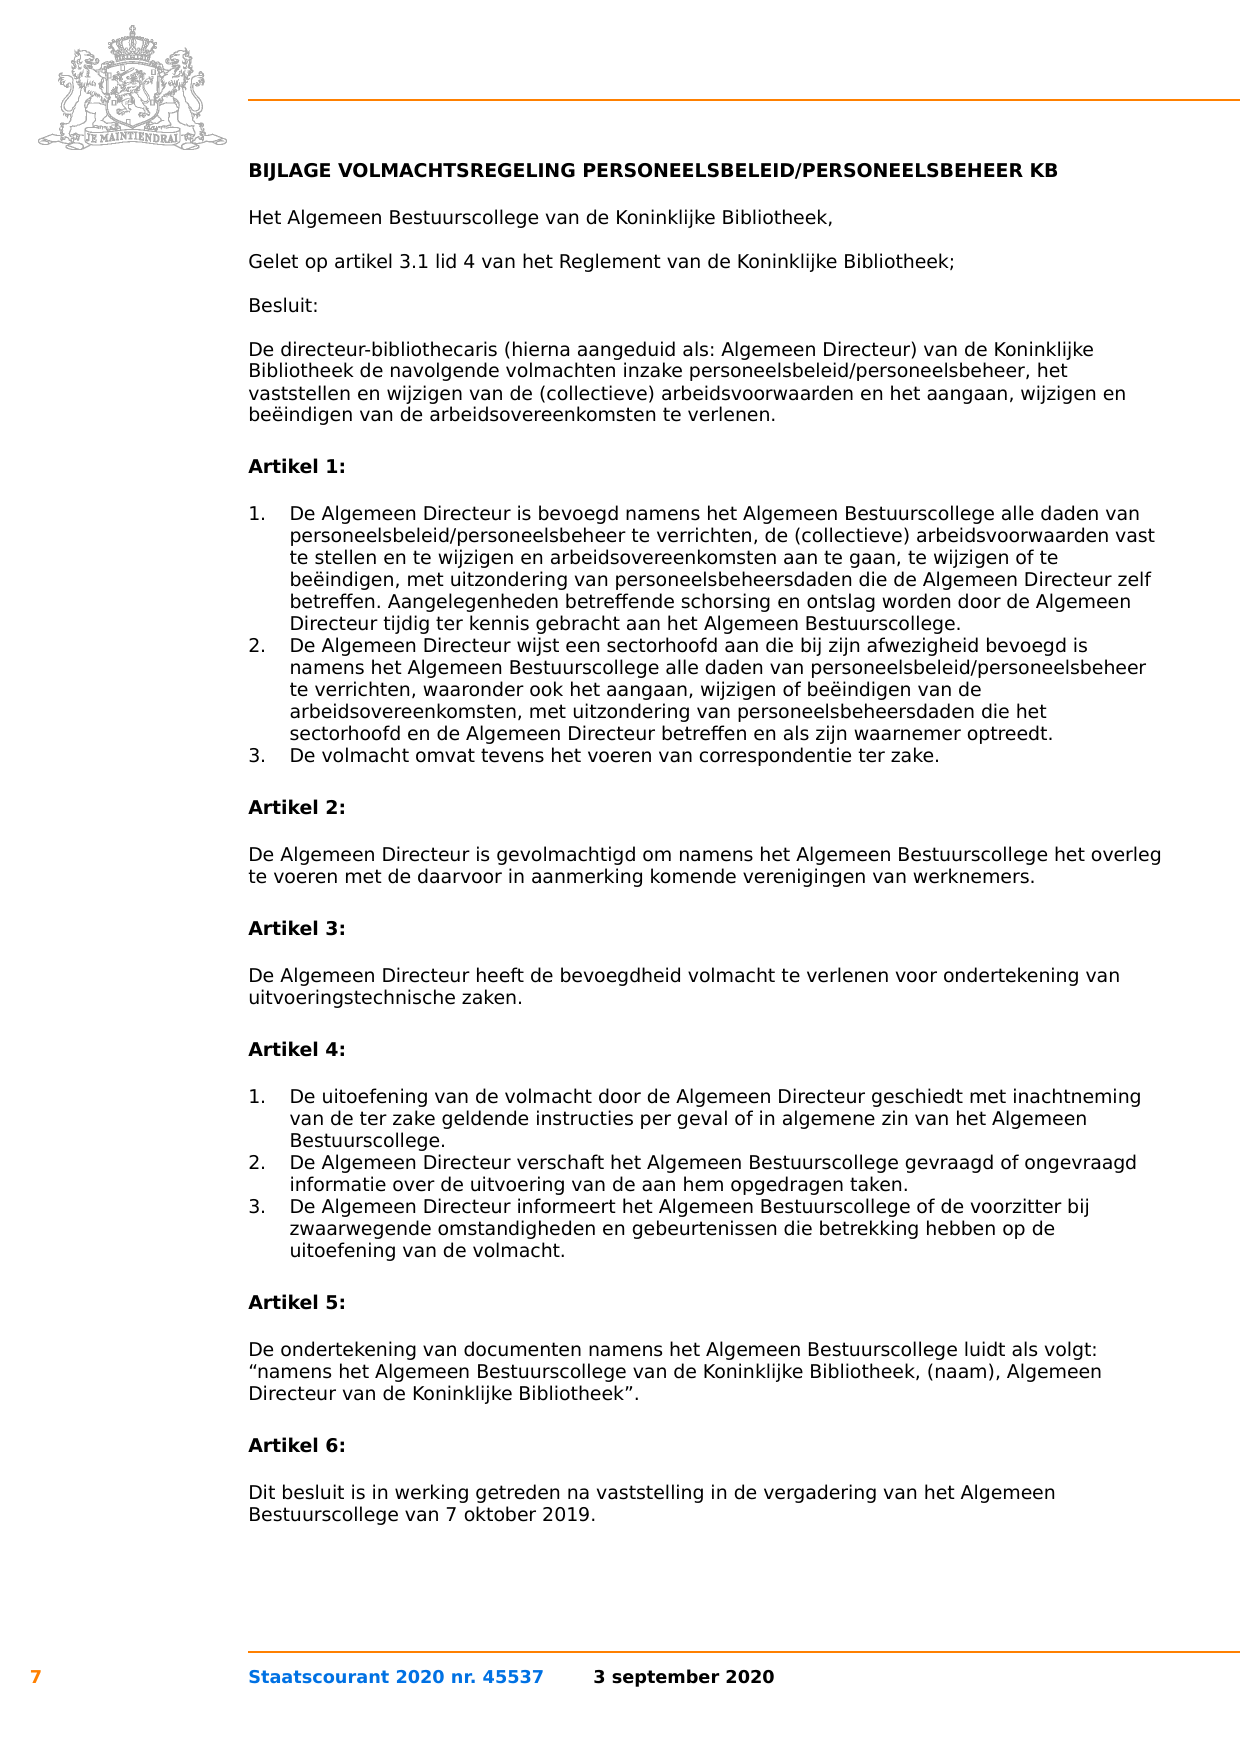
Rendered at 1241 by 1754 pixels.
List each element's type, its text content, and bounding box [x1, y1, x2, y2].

text Besluit: [248, 294, 1163, 317]
text De ondertekening van documenten namens het Algemeen Bestuurscollege luidt als volgt: “namens het Algemeen Bestuurscollege van de Koninklijke Bibliotheek, (naam), Algemeen Directeur van de Koninklijke Bibliotheek”. [248, 1339, 1163, 1405]
text Dit besluit is in werking getreden na vaststelling in de vergadering van het Algemeen Bestuurscollege van 7 oktober 2019. [248, 1482, 1163, 1526]
subtitle BIJLAGE VOLMACHTSREGELING PERSONEELSBELEID/PERSONEELSBEHEER KB [248, 160, 1163, 182]
picture [38, 25, 227, 150]
text 1. De uitoefening van de volmacht door de Algemeen Directeur geschiedt met inachtneming van de ter zake geldende instructies per geval of in algemene zin van het Algemeen Bestuurscollege. [248, 1086, 1163, 1152]
text 3. De volmacht omvat tevens het voeren van correspondentie ter zake. [248, 745, 1163, 767]
text 3. De Algemeen Directeur informeert het Algemeen Bestuurscollege of de voorzitter bij zwaarwegende omstandigheden en gebeurtenissen die betrekking hebben op de uitoefening van de volmacht. [248, 1196, 1163, 1262]
text Gelet op artikel 3.1 lid 4 van het Reglement van de Koninklijke Bibliotheek; [248, 251, 1163, 273]
text 2. De Algemeen Directeur verschaft het Algemeen Bestuurscollege gevraagd of ongevraagd informatie over de uitvoering van de aan hem opgedragen taken. [248, 1152, 1163, 1196]
subtitle Artikel 3: [248, 918, 1163, 940]
subtitle Artikel 5: [248, 1292, 1163, 1314]
subtitle Artikel 2: [248, 797, 1163, 819]
text De Algemeen Directeur is gevolmachtigd om namens het Algemeen Bestuurscollege het overleg te voeren met de daarvoor in aanmerking komende verenigingen van werknemers. [248, 844, 1163, 888]
text De directeur-bibliothecaris (hierna aangeduid als: Algemeen Directeur) van de Koninklijke Bibliotheek de navolgende volmachten inzake personeelsbeleid/personeelsbeheer, het vaststellen en wijzigen van de (collectieve) arbeidsvoorwaarden en het aangaan, wijzigen en beëindigen van de arbeidsovereenkomsten te verlenen. [248, 338, 1163, 426]
text 2. De Algemeen Directeur wijst een sectorhoofd aan die bij zijn afwezigheid bevoegd is namens het Algemeen Bestuurscollege alle daden van personeelsbeleid/personeelsbeheer te verrichten, waaronder ook het aangaan, wijzigen of beëindigen van de arbeidsovereenkomsten, met uitzondering van personeelsbeheersdaden die het sectorhoofd en de Algemeen Directeur betreffen en als zijn waarnemer optreedt. [248, 635, 1163, 745]
text De Algemeen Directeur heeft de bevoegdheid volmacht te verlenen voor ondertekening van uitvoeringstechnische zaken. [248, 965, 1163, 1009]
text Het Algemeen Bestuurscollege van de Koninklijke Bibliotheek, [248, 207, 1163, 229]
text 1. De Algemeen Directeur is bevoegd namens het Algemeen Bestuurscollege alle daden van personeelsbeleid/personeelsbeheer te verrichten, de (collectieve) arbeidsvoorwaarden vast te stellen en te wijzigen en arbeidsovereenkomsten aan te gaan, te wijzigen of te beëindigen, met uitzondering van personeelsbeheersdaden die de Algemeen Directeur zelf betreffen. Aangelegenheden betreffende schorsing en ontslag worden door de Algemeen Directeur tijdig ter kennis gebracht aan het Algemeen Bestuurscollege. [248, 503, 1163, 635]
subtitle Artikel 4: [248, 1039, 1163, 1061]
subtitle Artikel 1: [248, 456, 1163, 478]
subtitle Artikel 6: [248, 1435, 1163, 1457]
